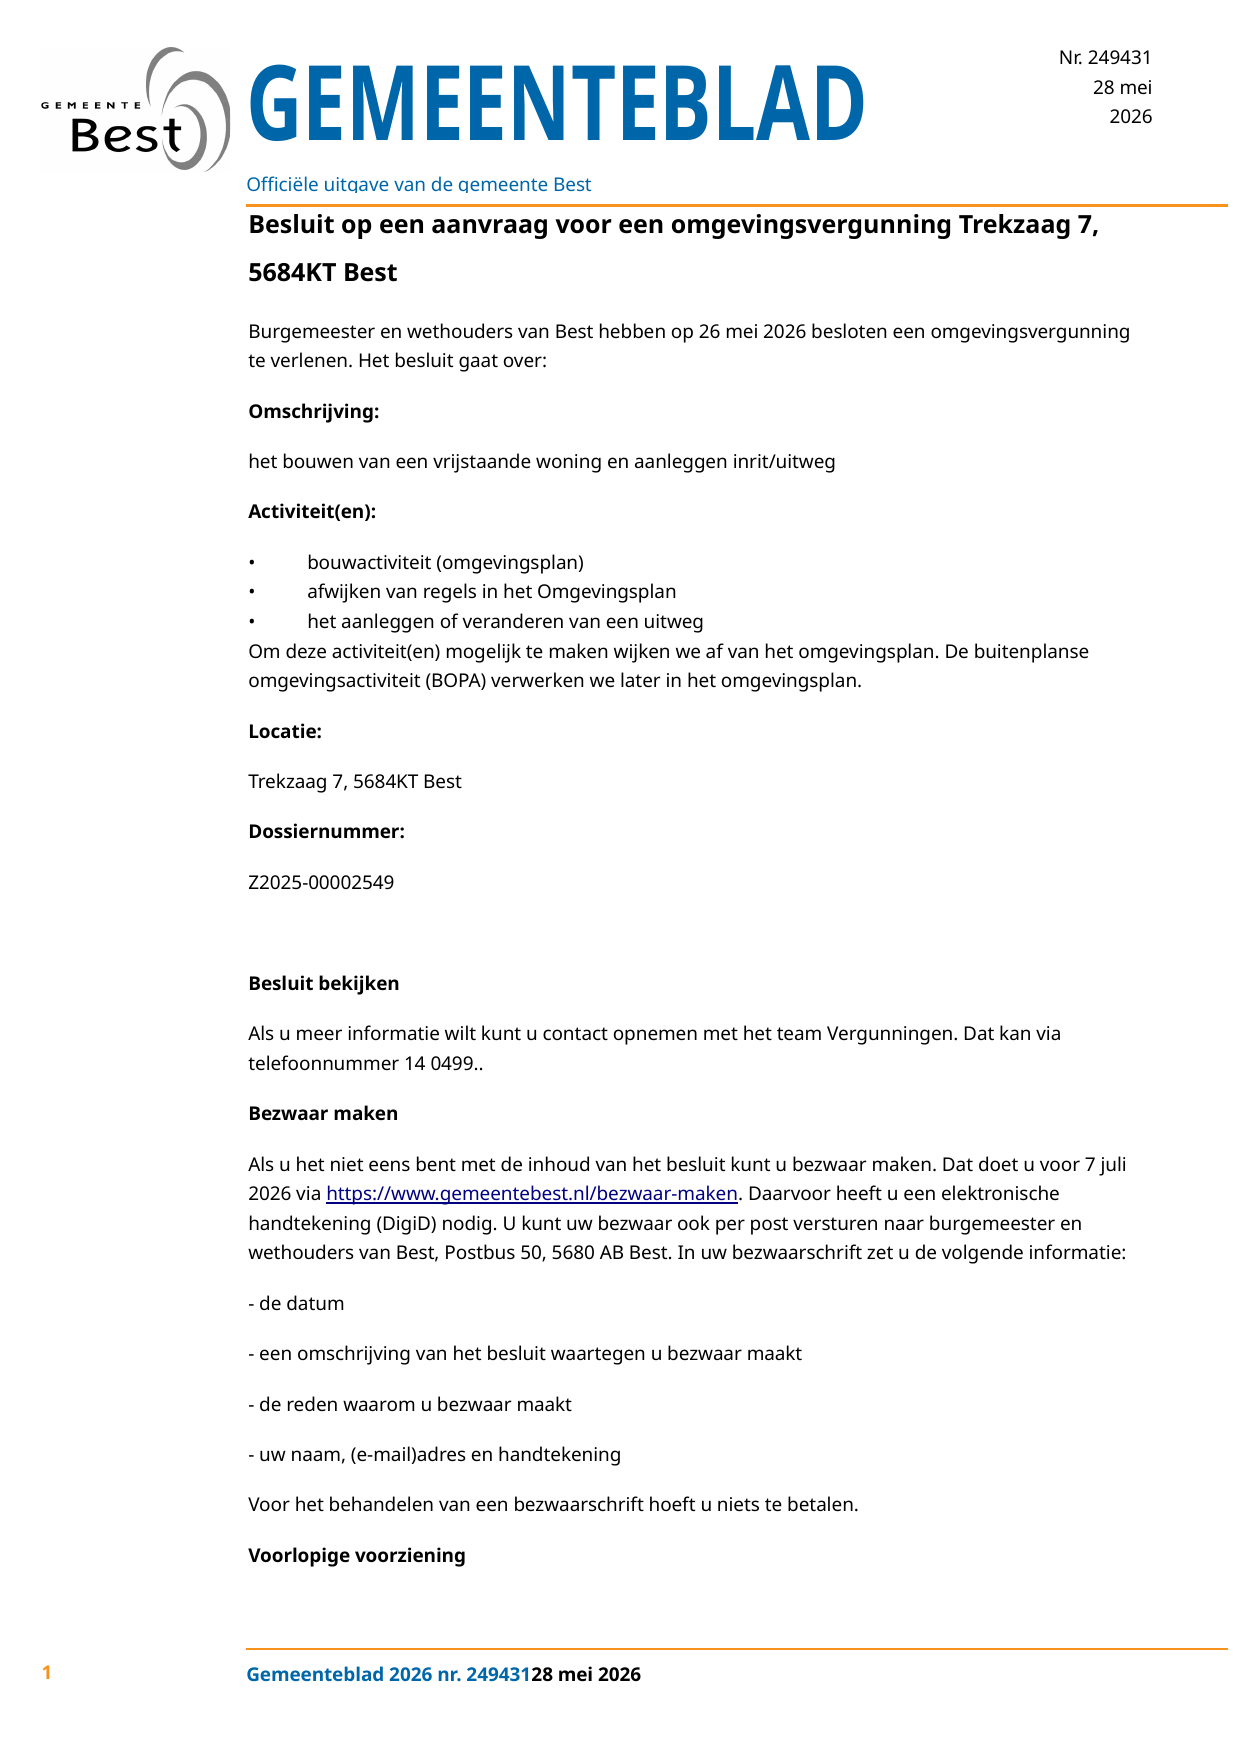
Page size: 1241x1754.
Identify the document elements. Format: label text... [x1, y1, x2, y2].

text Dossiernummer: [248, 819, 1152, 844]
text Voor het behandelen van een bezwaarschrift hoeft u niets te betalen. [248, 1492, 1152, 1517]
text Bezwaar maken [248, 1100, 1152, 1126]
text Trekzaag 7, 5684KT Best [248, 768, 1152, 794]
text Voorlopige voorziening [248, 1542, 1152, 1568]
text - uw naam, (e-mail)adres en handtekening [248, 1441, 1152, 1467]
text - de datum [248, 1290, 1152, 1316]
text Besluit bekijken [248, 970, 1152, 996]
text Locatie: [248, 718, 1152, 744]
text Besluit op een aanvraag voor een omgevingsvergunning Trekzaag 7, 5684KT Best [248, 207, 1152, 288]
text Omschrijving: [248, 398, 1152, 424]
list afwijken van regels in het Omgevingsplan [248, 579, 1152, 604]
text het bouwen van een vrijstaande woning en aanleggen inrit/uitweg [248, 448, 1152, 474]
text Als u het niet eens bent met de inhoud van het besluit kunt u bezwaar maken. Dat doet u voor 7 juli 2026 via https://www.gemeentebest.nl/bezwaar-maken. Daarvoor heeft u een elektronische handtekening (DigiD) nodig. U kunt uw bezwaar ook per post versturen naar burgemeester en wethouders van Best, Postbus 50, 5680 AB Best. In uw bezwaarschrift zet u de volgende informatie: [248, 1151, 1152, 1265]
text Z2025-00002549 [248, 869, 1152, 895]
text - de reden waarom u bezwaar maakt [248, 1391, 1152, 1417]
list bouwactiviteit (omgevingsplan) [248, 549, 1152, 575]
text Activiteit(en): [248, 499, 1152, 524]
text Burgemeester en wethouders van Best hebben op 26 mei 2026 besloten een omgevingsvergunning te verlenen. Het besluit gaat over: [248, 318, 1152, 373]
text Om deze activiteit(en) mogelijk te maken wijken we af van het omgevingsplan. De buitenplanse omgevingsactiviteit (BOPA) verwerken we later in het omgevingsplan. [248, 638, 1152, 693]
picture [41, 47, 231, 172]
text - een omschrijving van het besluit waartegen u bezwaar maakt [248, 1340, 1152, 1366]
list het aanleggen of veranderen van een uitweg [248, 608, 1152, 634]
text Als u meer informatie wilt kunt u contact opnemen met het team Vergunningen. Dat kan via telefoonnummer 14 0499.. [248, 1020, 1152, 1076]
